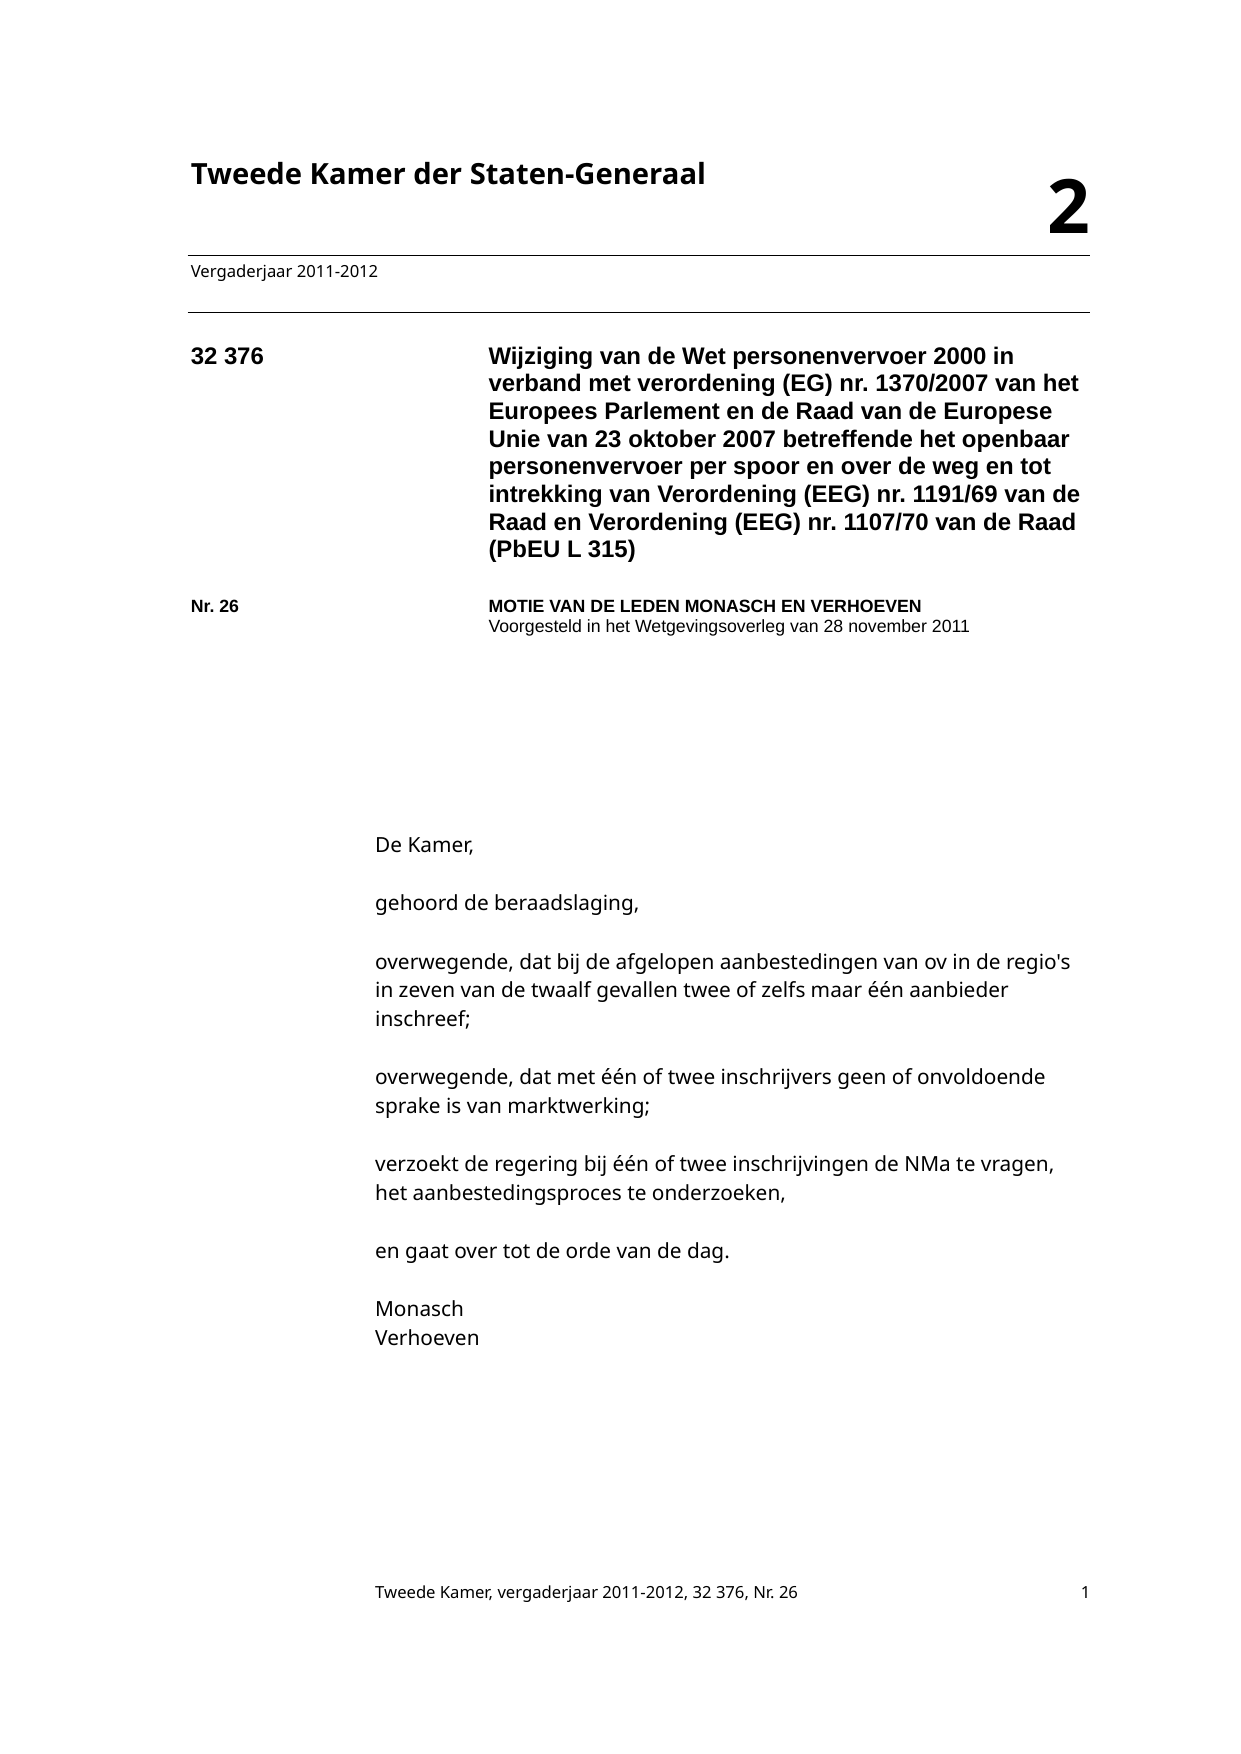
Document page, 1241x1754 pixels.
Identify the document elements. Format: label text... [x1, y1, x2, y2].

table_cell Nr. 26 [188, 593, 485, 712]
table_cell Wijziging van de Wet personenvervoer 2000 in verband met verordening (EG) nr. 1370/2007 van het Europees Parlement en de Raad van de Europese Unie van 23 oktober 2007 betreffende het openbaar personenvervoer per spoor en over de weg en tot intrekking van Verordening (EEG) nr. 1191/69 van de Raad en Verordening (EEG) nr. 1107/70 van de Raad (PbEU L 315) [485, 339, 1090, 593]
table_cell 32 376 [188, 339, 485, 593]
table_cell Vergaderjaar 2011-2012 [188, 256, 485, 312]
text gehoord de beraadslaging, [375, 888, 1090, 917]
text De Kamer, [375, 830, 1090, 858]
text overwegende, dat met één of twee inschrijvers geen of onvoldoende sprake is van marktwerking; [375, 1062, 1090, 1119]
table_header Tweede Kamer der Staten-Generaal [188, 150, 909, 255]
text verzoekt de regering bij één of twee inschrijvingen de NMa te vragen, het aanbestedingsproces te onderzoeken, [375, 1149, 1090, 1206]
table_header 2 [910, 150, 1090, 255]
text Monasch [375, 1294, 1090, 1323]
table_cell [485, 313, 1090, 339]
text en gaat over tot de orde van de dag. [375, 1236, 1090, 1264]
table_cell [188, 313, 485, 339]
table_cell MOTIE VAN DE LEDEN MONASCH EN VERHOEVEN Voorgesteld in het Wetgevingsoverleg van 28 november 2011 [485, 593, 1090, 712]
table_cell [485, 256, 1090, 312]
text overwegende, dat bij de afgelopen aanbestedingen van ov in de regio's in zeven van de twaalf gevallen twee of zelfs maar één aanbieder inschreef; [375, 947, 1090, 1032]
text Verhoeven [375, 1323, 1090, 1351]
